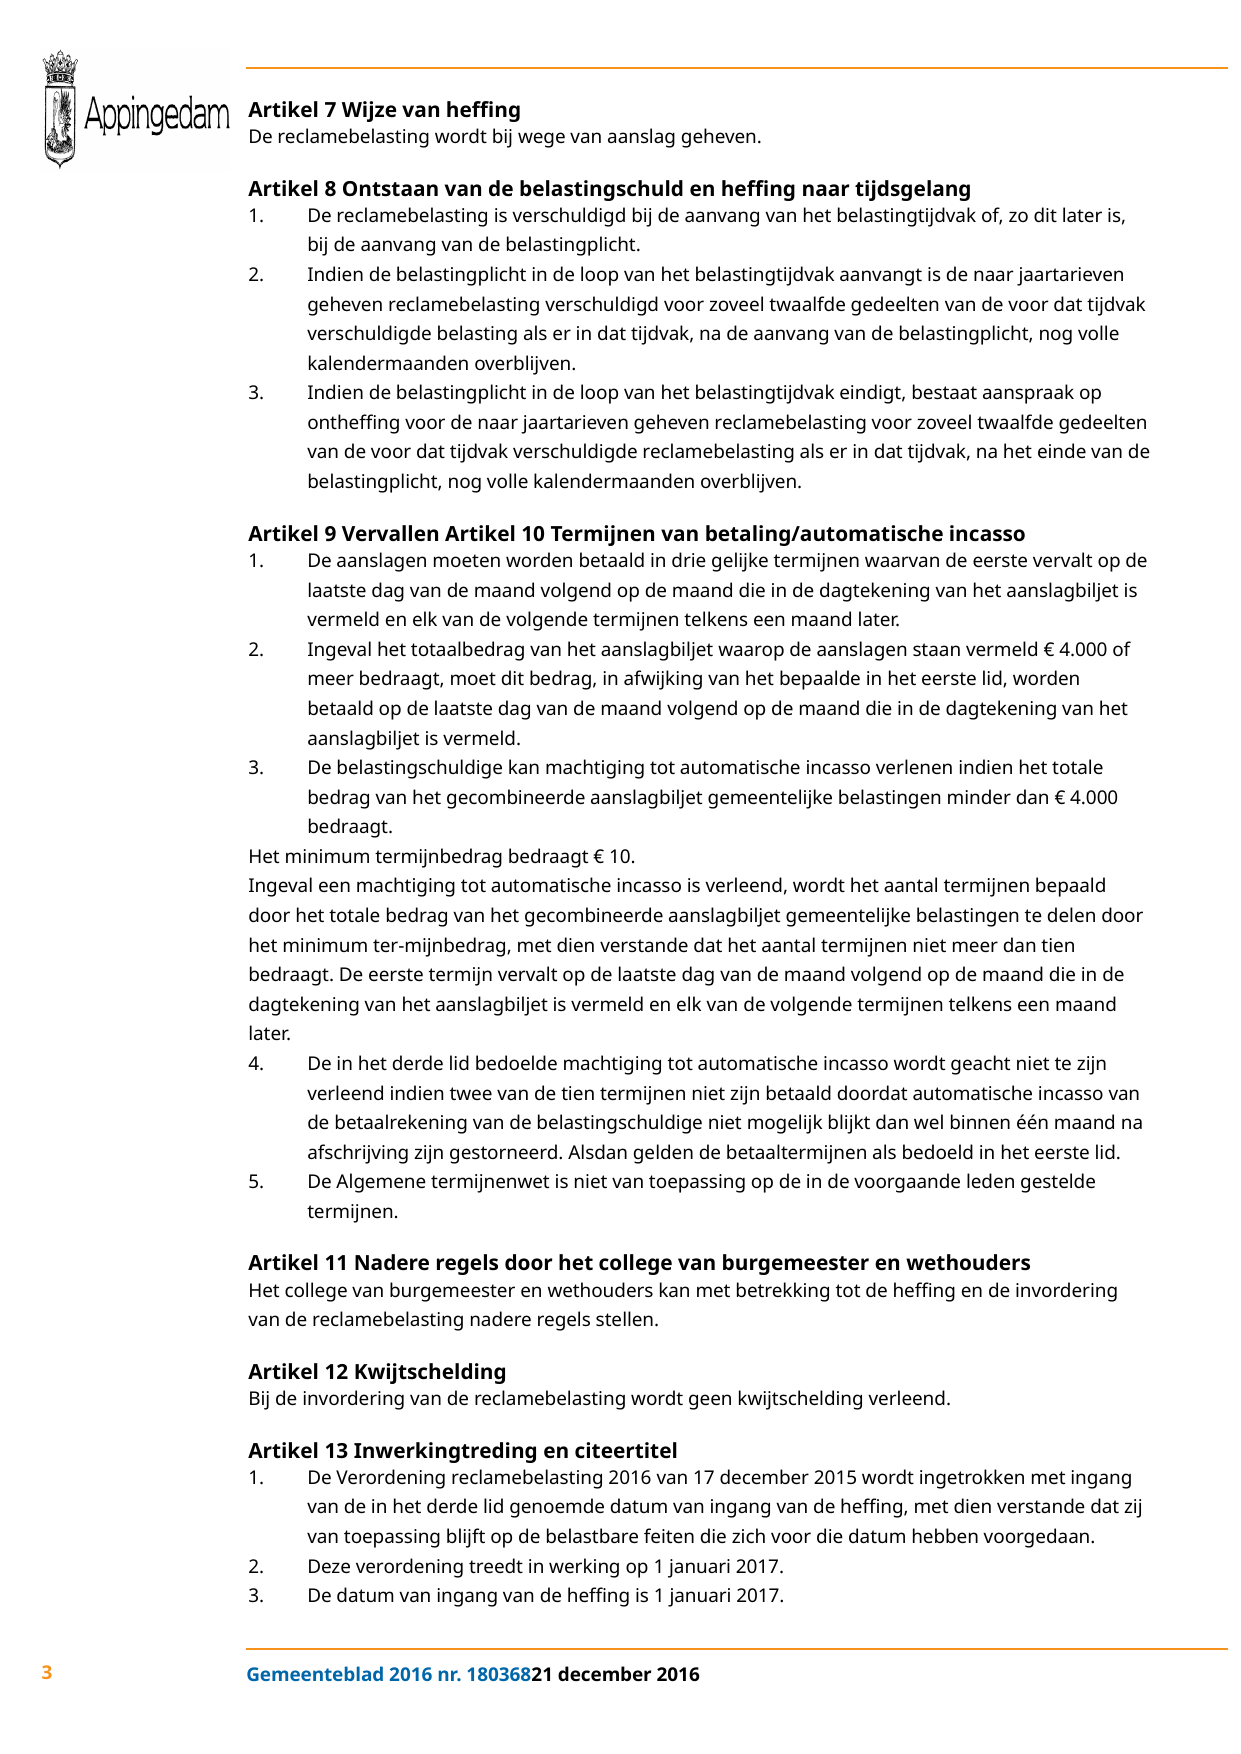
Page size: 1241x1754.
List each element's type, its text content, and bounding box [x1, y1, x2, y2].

list De aanslagen moeten worden betaald in drie gelijke termijnen waarvan de eerste vervalt op de laatste dag van de maand volgend op de maand die in de dagtekening van het aanslagbiljet is vermeld en elk van de volgende termijnen telkens een maand later. [248, 547, 1152, 632]
text Bij de invordering van de reclamebelasting wordt geen kwijtschelding verleend. [248, 1385, 1152, 1411]
text Het minimum termijnbedrag bedraagt € 10. [248, 843, 1152, 869]
list Deze verordening treedt in werking op 1 januari 2017. [248, 1553, 1152, 1579]
list De reclamebelasting is verschuldigd bij de aanvang van het belastingtijdvak of, zo dit later is, bij de aanvang van de belastingplicht. [248, 202, 1152, 257]
list De in het derde lid bedoelde machtiging tot automatische incasso wordt geacht niet te zijn verleend indien twee van de tien termijnen niet zijn betaald doordat automatische incasso van de betaalrekening van de belastingschuldige niet mogelijk blijkt dan wel binnen één maand na afschrijving zijn gestorneerd. Alsdan gelden de betaaltermijnen als bedoeld in het eerste lid. [248, 1050, 1152, 1164]
text Het college van burgemeester en wethouders kan met betrekking tot de heffing en de invordering van de reclamebelasting nadere regels stellen. [248, 1277, 1152, 1332]
list Indien de belastingplicht in de loop van het belastingtijdvak aanvangt is de naar jaartarieven geheven reclamebelasting verschuldigd voor zoveel twaalfde gedeelten van de voor dat tijdvak verschuldigde belasting als er in dat tijdvak, na de aanvang van de belastingplicht, nog volle kalendermaanden overblijven. [248, 261, 1152, 376]
text Artikel 13 Inwerkingtreding en citeertitel [248, 1436, 1152, 1464]
text Artikel 12 Kwijtschelding [248, 1357, 1152, 1385]
picture [41, 47, 231, 172]
list De datum van ingang van de heffing is 1 januari 2017. [248, 1582, 1152, 1608]
text Artikel 7 Wijze van heffing [248, 95, 1152, 123]
text De reclamebelasting wordt bij wege van aanslag geheven. [248, 123, 1152, 149]
text Artikel 9 Vervallen Artikel 10 Termijnen van betaling/automatische incasso [248, 519, 1152, 547]
list De belastingschuldige kan machtiging tot automatische incasso verlenen indien het totale bedrag van het gecombineerde aanslagbiljet gemeentelijke belastingen minder dan € 4.000 bedraagt. [248, 754, 1152, 839]
text Ingeval een machtiging tot automatische incasso is verleend, wordt het aantal termijnen bepaald door het totale bedrag van het gecombineerde aanslagbiljet gemeentelijke belastingen te delen door het minimum ter-mijnbedrag, met dien verstande dat het aantal termijnen niet meer dan tien bedraagt. De eerste termijn vervalt op de laatste dag van de maand volgend op de maand die in de dagtekening van het aanslagbiljet is vermeld en elk van de volgende termijnen telkens een maand later. [248, 873, 1152, 1046]
list Ingeval het totaalbedrag van het aanslagbiljet waarop de aanslagen staan vermeld € 4.000 of meer bedraagt, moet dit bedrag, in afwijking van het bepaalde in het eerste lid, worden betaald op de laatste dag van de maand volgend op de maand die in de dagtekening van het aanslagbiljet is vermeld. [248, 636, 1152, 750]
text Artikel 8 Ontstaan van de belastingschuld en heffing naar tijdsgelang [248, 174, 1152, 202]
list De Algemene termijnenwet is niet van toepassing op de in de voorgaande leden gestelde termijnen. [248, 1168, 1152, 1224]
list Indien de belastingplicht in de loop van het belastingtijdvak eindigt, bestaat aanspraak op ontheffing voor de naar jaartarieven geheven reclamebelasting voor zoveel twaalfde gedeelten van de voor dat tijdvak verschuldigde reclamebelasting als er in dat tijdvak, na het einde van de belastingplicht, nog volle kalendermaanden overblijven. [248, 379, 1152, 494]
text Artikel 11 Nadere regels door het college van burgemeester en wethouders [248, 1248, 1152, 1277]
list De Verordening reclamebelasting 2016 van 17 december 2015 wordt ingetrokken met ingang van de in het derde lid genoemde datum van ingang van de heffing, met dien verstande dat zij van toepassing blijft op de belastbare feiten die zich voor die datum hebben voorgedaan. [248, 1464, 1152, 1549]
